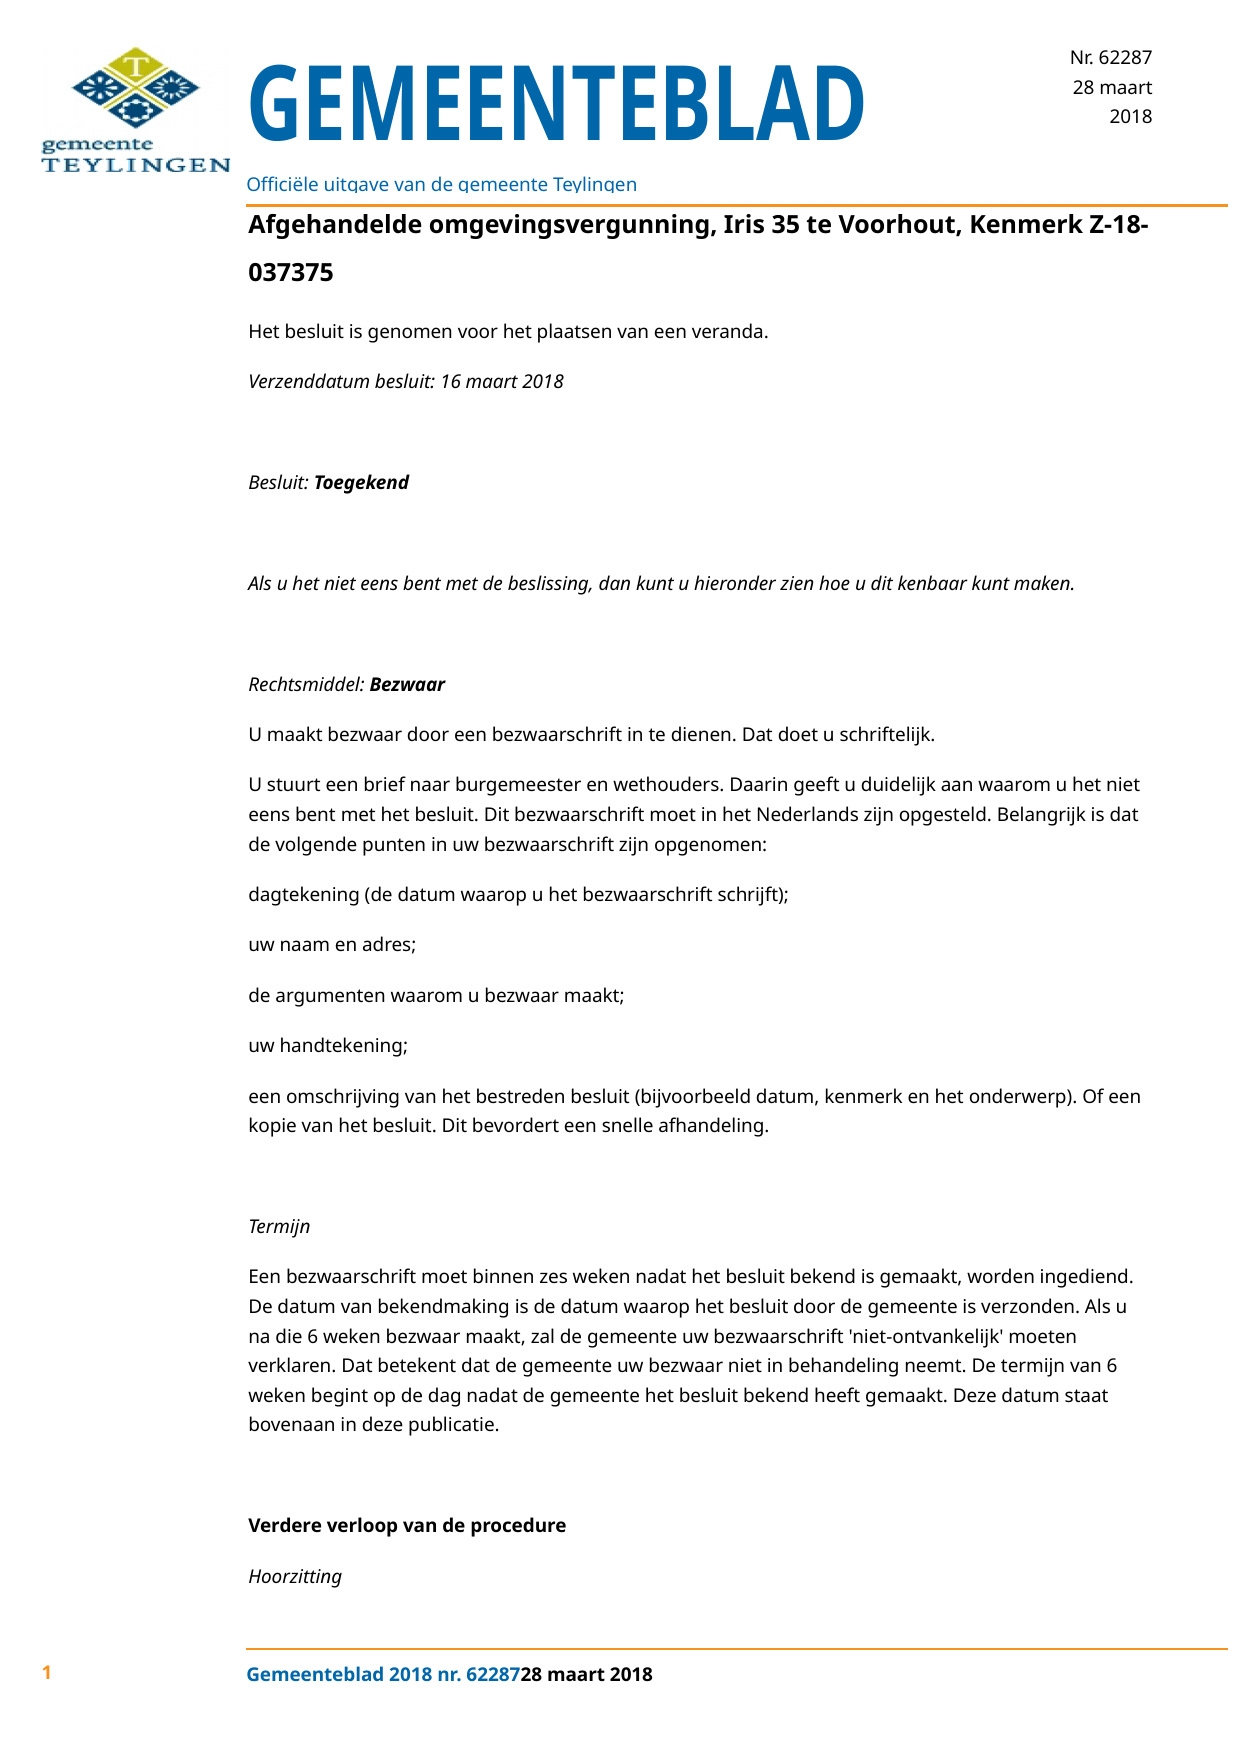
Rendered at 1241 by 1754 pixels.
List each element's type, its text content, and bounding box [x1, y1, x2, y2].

text Rechtsmiddel: Bezwaar [248, 671, 1152, 697]
text uw naam en adres; [248, 932, 1152, 957]
text Verdere verloop van de procedure [248, 1512, 1152, 1538]
text dagtekening (de datum waarop u het bezwaarschrift schrijft); [248, 881, 1152, 907]
text Termijn [248, 1213, 1152, 1239]
text Besluit: Toegekend [248, 469, 1152, 495]
text een omschrijving van het bestreden besluit (bijvoorbeeld datum, kenmerk en het onderwerp). Of een kopie van het besluit. Dit bevordert een snelle afhandeling. [248, 1083, 1152, 1138]
text Een bezwaarschrift moet binnen zes weken nadat het besluit bekend is gemaakt, worden ingediend. De datum van bekendmaking is de datum waarop het besluit door de gemeente is verzonden. Als u na die 6 weken bezwaar maakt, zal de gemeente uw bezwaarschrift 'niet-ontvankelijk' moeten verklaren. Dat betekent dat de gemeente uw bezwaar niet in behandeling neemt. De termijn van 6 weken begint op de dag nadat de gemeente het besluit bekend heeft gemaakt. Deze datum staat bovenaan in deze publicatie. [248, 1264, 1152, 1437]
picture [41, 47, 231, 172]
text U stuurt een brief naar burgemeester en wethouders. Daarin geeft u duidelijk aan waarom u het niet eens bent met het besluit. Dit bezwaarschrift moet in het Nederlands zijn opgesteld. Belangrijk is dat de volgende punten in uw bezwaarschrift zijn opgenomen: [248, 772, 1152, 857]
text uw handtekening; [248, 1032, 1152, 1058]
text de argumenten waarom u bezwaar maakt; [248, 982, 1152, 1008]
text Hoorzitting [248, 1563, 1152, 1589]
text Als u het niet eens bent met de beslissing, dan kunt u hieronder zien hoe u dit kenbaar kunt maken. [248, 570, 1152, 596]
text Het besluit is genomen voor het plaatsen van een veranda. [248, 318, 1152, 344]
text Afgehandelde omgevingsvergunning, Iris 35 te Voorhout, Kenmerk Z-18-037375 [248, 207, 1152, 288]
text Verzenddatum besluit: 16 maart 2018 [248, 368, 1152, 394]
text U maakt bezwaar door een bezwaarschrift in te dienen. Dat doet u schriftelijk. [248, 721, 1152, 747]
